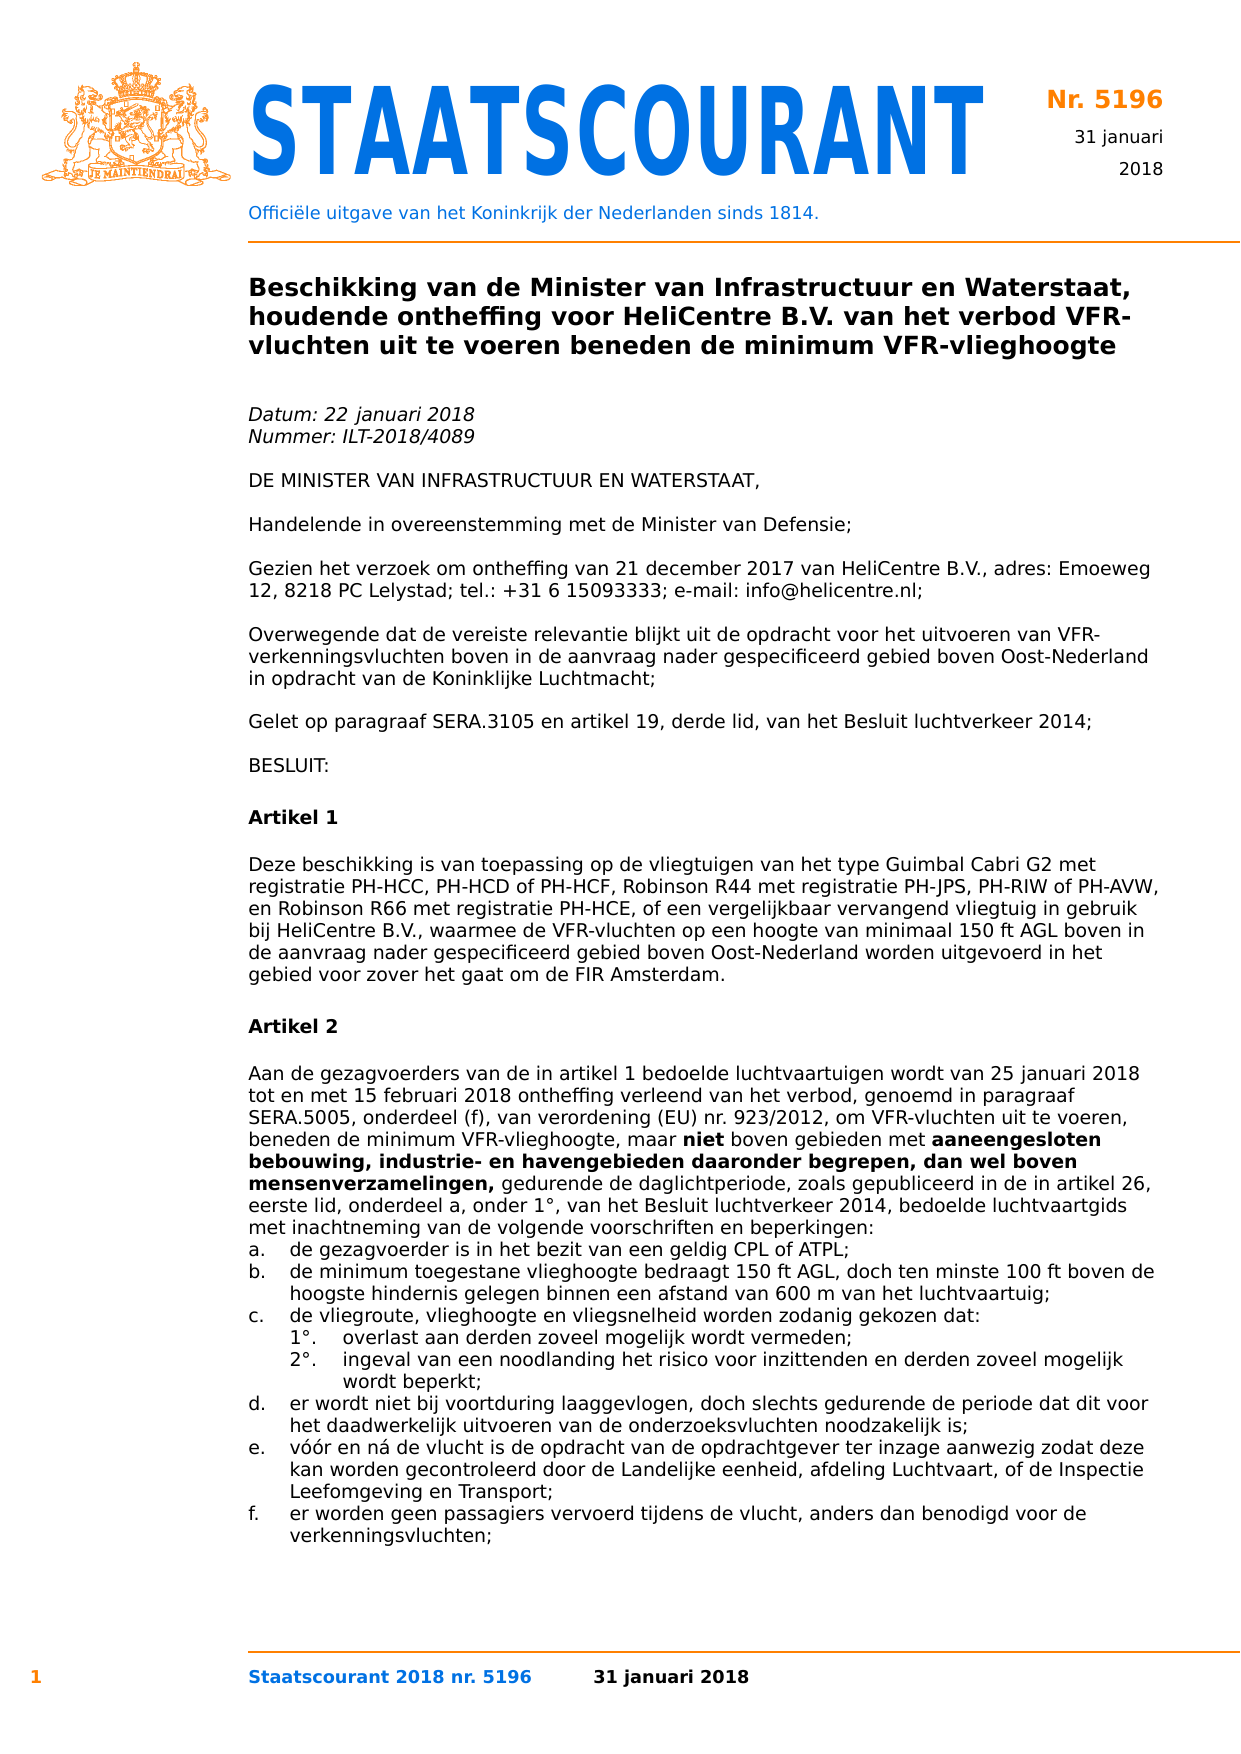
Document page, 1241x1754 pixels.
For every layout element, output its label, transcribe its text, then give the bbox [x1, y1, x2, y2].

text Aan de gezagvoerders van de in artikel 1 bedoelde luchtvaartuigen wordt van 25 januari 2018 tot en met 15 februari 2018 ontheffing verleend van het verbod, genoemd in paragraaf SERA.5005, onderdeel (f), van verordening (EU) nr. 923/2012, om VFR-vluchten uit te voeren, beneden de minimum VFR-vlieghoogte, maar niet boven gebieden met aaneengesloten bebouwing, industrie- en havengebieden daaronder begrepen, dan wel boven mensenverzamelingen, gedurende de daglichtperiode, zoals gepubliceerd in de in artikel 26, eerste lid, onderdeel a, onder 1°, van het Besluit luchtverkeer 2014, bedoelde luchtvaartgids met inachtneming van de volgende voorschriften en beperkingen: [248, 1063, 1163, 1239]
text c. de vliegroute, vlieghoogte en vliegsnelheid worden zodanig gekozen dat: [248, 1305, 1163, 1327]
text Gelet op paragraaf SERA.3105 en artikel 19, derde lid, van het Besluit luchtverkeer 2014; [248, 711, 1163, 733]
text Gezien het verzoek om ontheffing van 21 december 2017 van HeliCentre B.V., adres: Emoeweg 12, 8218 PC Lelystad; tel.: +31 6 15093333; e-mail: info@helicentre.nl; [248, 558, 1163, 602]
subtitle Artikel 1 [248, 807, 1163, 829]
text 1°. overlast aan derden zoveel mogelijk wordt vermeden; [289, 1327, 1163, 1349]
table_header [25, 62, 248, 241]
text b. de minimum toegestane vlieghoogte bedraagt 150 ft AGL, doch ten minste 100 ft boven de hoogste hindernis gelegen binnen een afstand van 600 m van het luchtvaartuig; [248, 1261, 1163, 1305]
subtitle Beschikking van de Minister van Infrastructuur en Waterstaat, houdende ontheffing voor HeliCentre B.V. van het verbod VFR-vluchten uit te voeren beneden de minimum VFR-vlieghoogte [248, 273, 1163, 361]
text Datum: 22 januari 2018 [248, 404, 1163, 426]
table_cell Officiële uitgave van het Koninkrijk der Nederlanden sinds 1814. [248, 203, 1240, 241]
table_header Nr. 5196 [998, 62, 1240, 121]
table_cell 31 januari [998, 121, 1240, 153]
text Nummer: ILT-2018/4089 [248, 426, 1163, 448]
table_cell 2018 [998, 153, 1240, 203]
subtitle Artikel 2 [248, 1016, 1163, 1038]
text Deze beschikking is van toepassing op de vliegtuigen van het type Guimbal Cabri G2 met registratie PH-HCC, PH-HCD of PH-HCF, Robinson R44 met registratie PH-JPS, PH-RIW of PH-AVW, en Robinson R66 met registratie PH-HCE, of een vergelijkbaar vervangend vliegtuig in gebruik bij HeliCentre B.V., waarmee de VFR-vluchten op een hoogte van minimaal 150 ft AGL boven in de aanvraag nader gespecificeerd gebied boven Oost-Nederland worden uitgevoerd in het gebied voor zover het gaat om de FIR Amsterdam. [248, 854, 1163, 986]
text f. er worden geen passagiers vervoerd tijdens de vlucht, anders dan benodigd voor de verkenningsvluchten; [248, 1503, 1163, 1547]
text e. vóór en ná de vlucht is de opdracht van de opdrachtgever ter inzage aanwezig zodat deze kan worden gecontroleerd door de Landelijke eenheid, afdeling Luchtvaart, of de Inspectie Leefomgeving en Transport; [248, 1437, 1163, 1503]
text BESLUIT: [248, 755, 1163, 777]
text d. er wordt niet bij voortduring laaggevlogen, doch slechts gedurende de periode dat dit voor het daadwerkelijk uitvoeren van de onderzoeksvluchten noodzakelijk is; [248, 1393, 1163, 1437]
text DE MINISTER VAN INFRASTRUCTUUR EN WATERSTAAT, [248, 470, 1163, 492]
picture [41, 62, 231, 186]
text Handelende in overeenstemming met de Minister van Defensie; [248, 514, 1163, 536]
table_header STAATSCOURANT [248, 62, 998, 203]
text Overwegende dat de vereiste relevantie blijkt uit de opdracht voor het uitvoeren van VFR-verkenningsvluchten boven in de aanvraag nader gespecificeerd gebied boven Oost-Nederland in opdracht van de Koninklijke Luchtmacht; [248, 624, 1163, 689]
text a. de gezagvoerder is in het bezit van een geldig CPL of ATPL; [248, 1239, 1163, 1261]
text 2°. ingeval van een noodlanding het risico voor inzittenden en derden zoveel mogelijk wordt beperkt; [289, 1349, 1163, 1393]
